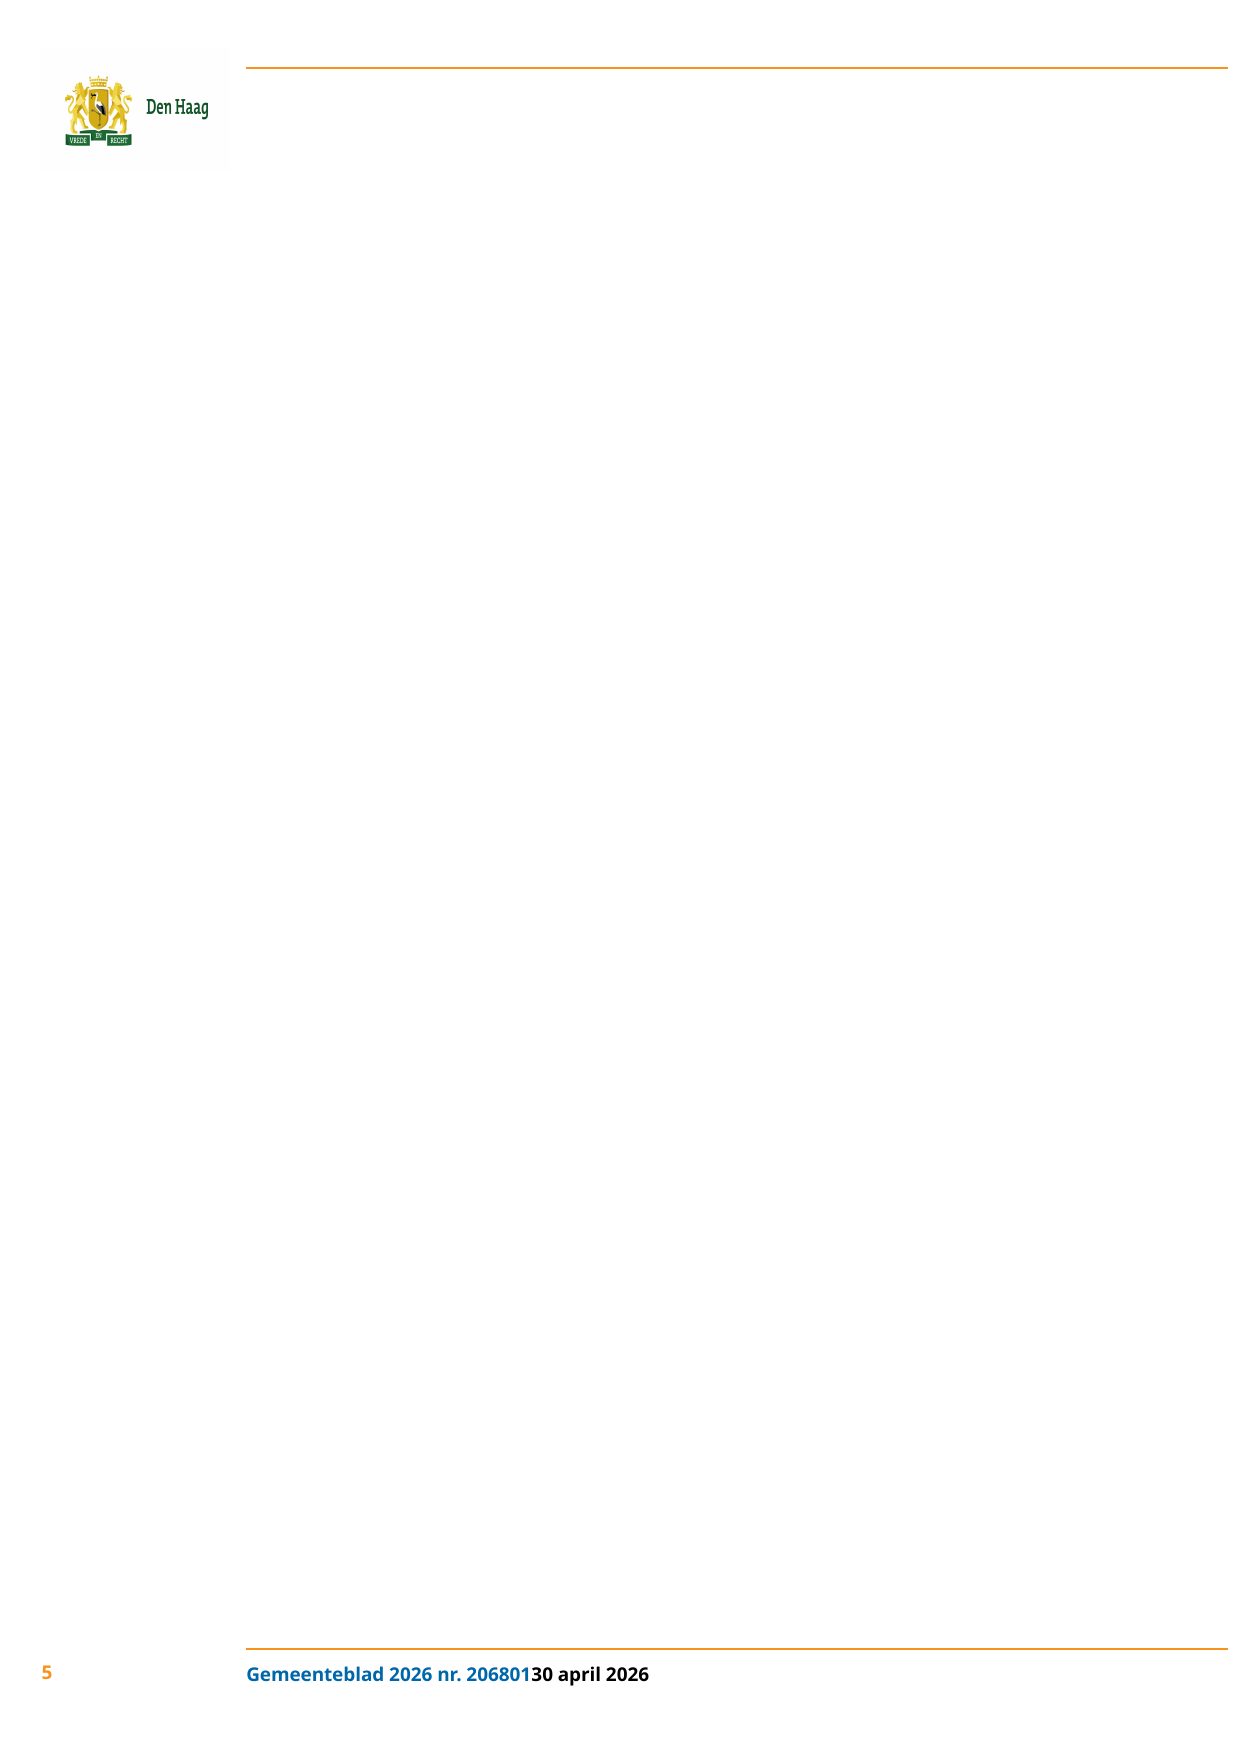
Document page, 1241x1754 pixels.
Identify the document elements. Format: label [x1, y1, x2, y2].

picture [41, 47, 231, 172]
